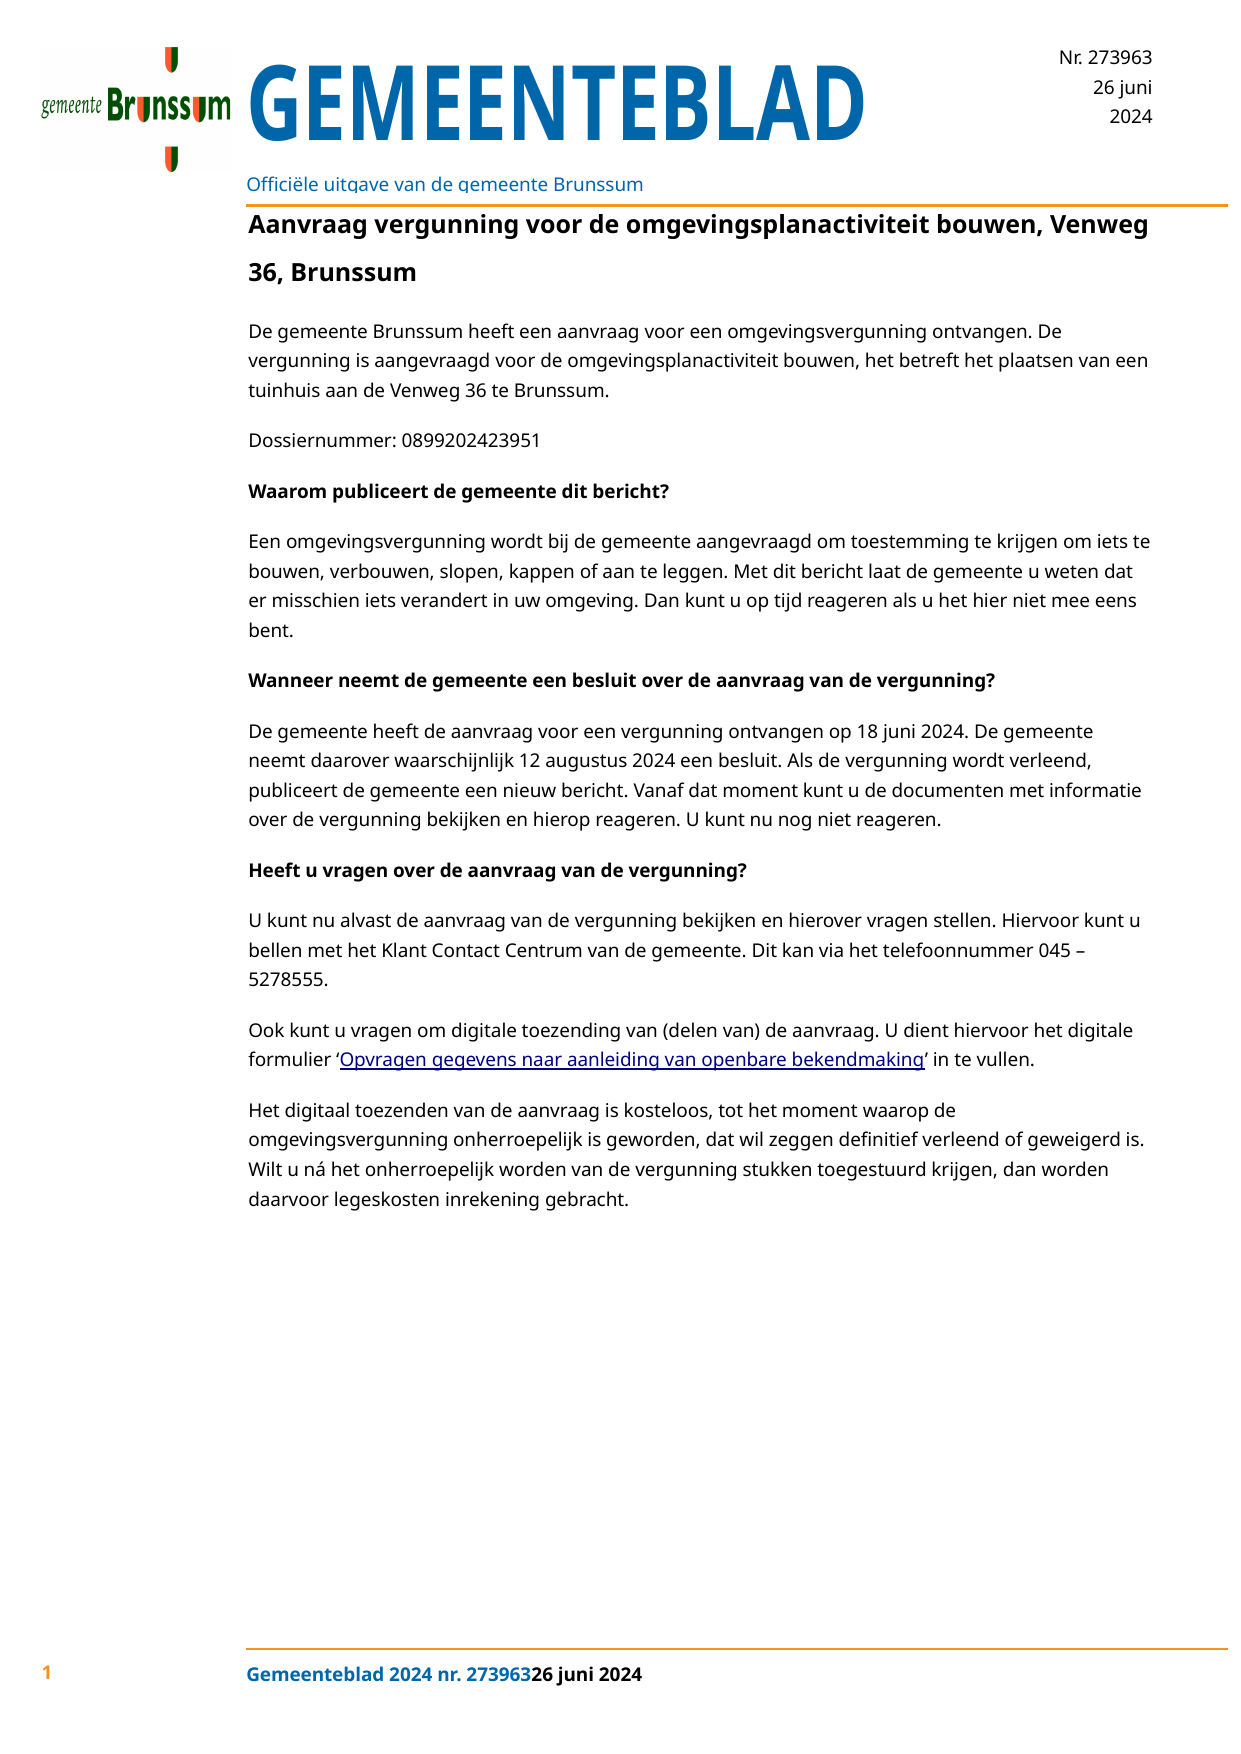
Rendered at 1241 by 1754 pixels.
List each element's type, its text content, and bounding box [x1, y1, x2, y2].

text Het digitaal toezenden van de aanvraag is kosteloos, tot het moment waarop de omgevingsvergunning onherroepelijk is geworden, dat wil zeggen definitief verleend of geweigerd is. Wilt u ná het onherroepelijk worden van de vergunning stukken toegestuurd krijgen, dan worden daarvoor legeskosten inrekening gebracht. [248, 1097, 1152, 1212]
text De gemeente heeft de aanvraag voor een vergunning ontvangen op 18 juni 2024. De gemeente neemt daarover waarschijnlijk 12 augustus 2024 een besluit. Als de vergunning wordt verleend, publiceert de gemeente een nieuw bericht. Vanaf dat moment kunt u de documenten met informatie over de vergunning bekijken en hierop reageren. U kunt nu nog niet reageren. [248, 718, 1152, 832]
text Heeft u vragen over de aanvraag van de vergunning? [248, 857, 1152, 883]
text Aanvraag vergunning voor de omgevingsplanactiviteit bouwen, Venweg 36, Brunssum [248, 207, 1152, 288]
text Dossiernummer: 0899202423951 [248, 427, 1152, 453]
text De gemeente Brunssum heeft een aanvraag voor een omgevingsvergunning ontvangen. De vergunning is aangevraagd voor de omgevingsplanactiviteit bouwen, het betreft het plaatsen van een tuinhuis aan de Venweg 36 te Brunssum. [248, 318, 1152, 403]
text U kunt nu alvast de aanvraag van de vergunning bekijken en hierover vragen stellen. Hiervoor kunt u bellen met het Klant Contact Centrum van de gemeente. Dit kan via het telefoonnummer 045 – 5278555. [248, 907, 1152, 992]
picture [41, 47, 231, 172]
text Ook kunt u vragen om digitale toezending van (delen van) de aanvraag. U dient hiervoor het digitale formulier ‘Opvragen gegevens naar aanleiding van openbare bekendmaking’ in te vullen. [248, 1017, 1152, 1072]
text Een omgevingsvergunning wordt bij de gemeente aangevraagd om toestemming te krijgen om iets te bouwen, verbouwen, slopen, kappen of aan te leggen. Met dit bericht laat de gemeente u weten dat er misschien iets verandert in uw omgeving. Dan kunt u op tijd reageren als u het hier niet mee eens bent. [248, 528, 1152, 643]
text Wanneer neemt de gemeente een besluit over de aanvraag van de vergunning? [248, 667, 1152, 693]
text Waarom publiceert de gemeente dit bericht? [248, 478, 1152, 504]
